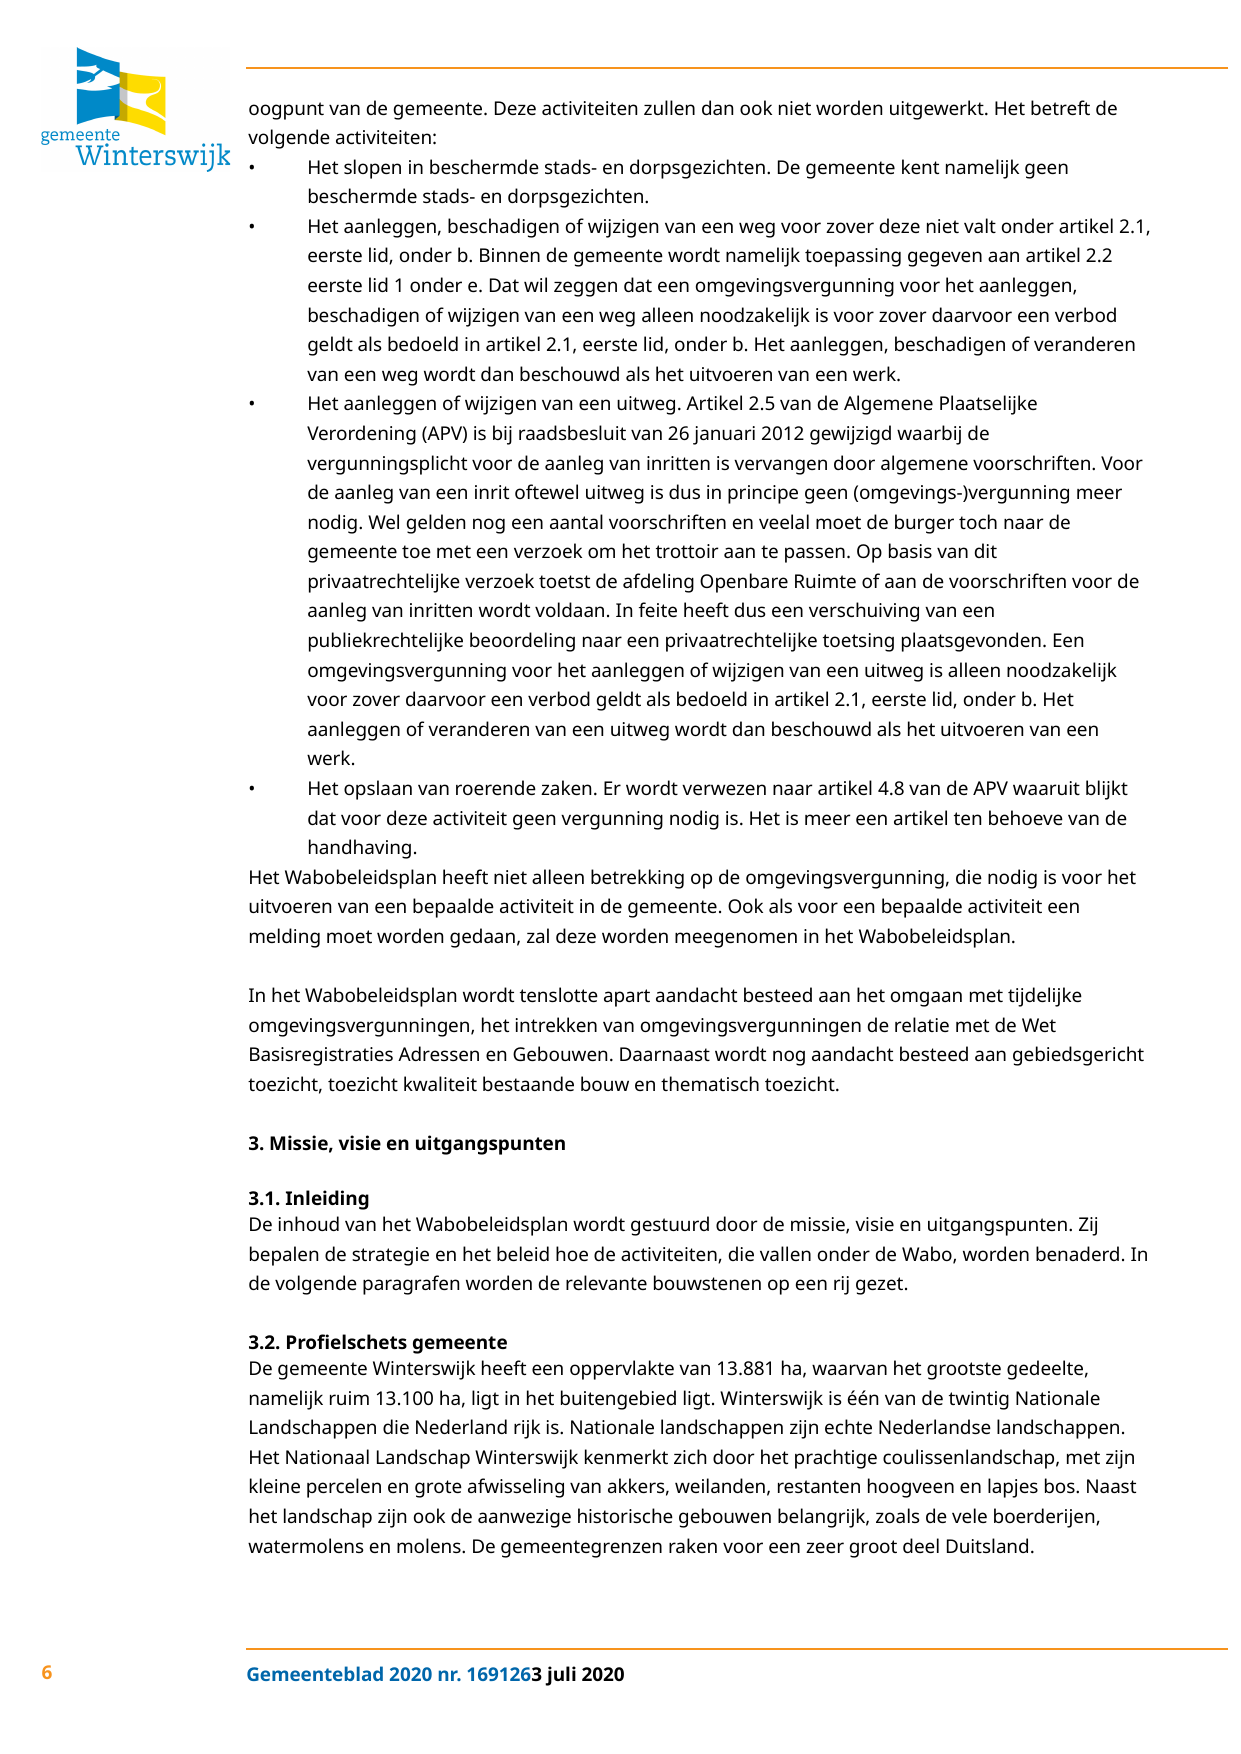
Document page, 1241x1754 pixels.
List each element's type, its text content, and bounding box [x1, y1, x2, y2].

text In het Wabobeleidsplan wordt tenslotte apart aandacht besteed aan het omgaan met tijdelijke omgevingsvergunningen, het intrekken van omgevingsvergunningen de relatie met de Wet Basisregistraties Adressen en Gebouwen. Daarnaast wordt nog aandacht besteed aan gebiedsgericht toezicht, toezicht kwaliteit bestaande bouw en thematisch toezicht. [248, 982, 1152, 1097]
list Het aanleggen, beschadigen of wijzigen van een weg voor zover deze niet valt onder artikel 2.1, eerste lid, onder b. Binnen de gemeente wordt namelijk toepassing gegeven aan artikel 2.2 eerste lid 1 onder e. Dat wil zeggen dat een omgevingsvergunning voor het aanleggen, beschadigen of wijzigen van een weg alleen noodzakelijk is voor zover daarvoor een verbod geldt als bedoeld in artikel 2.1, eerste lid, onder b. Het aanleggen, beschadigen of veranderen van een weg wordt dan beschouwd als het uitvoeren van een werk. [248, 213, 1152, 387]
text De gemeente Winterswijk heeft een oppervlakte van 13.881 ha, waarvan het grootste gedeelte, namelijk ruim 13.100 ha, ligt in het buitengebied ligt. Winterswijk is één van de twintig Nationale Landschappen die Nederland rijk is. Nationale landschappen zijn echte Nederlandse landschappen. Het Nationaal Landschap Winterswijk kenmerkt zich door het prachtige coulissenlandschap, met zijn kleine percelen en grote afwisseling van akkers, weilanden, restanten hoogveen en lapjes bos. Naast het landschap zijn ook de aanwezige historische gebouwen belangrijk, zoals de vele boerderijen, watermolens en molens. De gemeentegrenzen raken voor een zeer groot deel Duitsland. [248, 1355, 1152, 1558]
picture [41, 47, 231, 172]
text 3.1. Inleiding [248, 1186, 1152, 1211]
text Het Wabobeleidsplan heeft niet alleen betrekking op de omgevingsvergunning, die nodig is voor het uitvoeren van een bepaalde activiteit in de gemeente. Ook als voor een bepaalde activiteit een melding moet worden gedaan, zal deze worden meegenomen in het Wabobeleidsplan. [248, 864, 1152, 949]
list Het slopen in beschermde stads- en dorpsgezichten. De gemeente kent namelijk geen beschermde stads- en dorpsgezichten. [248, 154, 1152, 209]
text oogpunt van de gemeente. Deze activiteiten zullen dan ook niet worden uitgewerkt. Het betreft de volgende activiteiten: [248, 95, 1152, 150]
text 3.2. Profielschets gemeente [248, 1329, 1152, 1355]
list Het aanleggen of wijzigen van een uitweg. Artikel 2.5 van de Algemene Plaatselijke Verordening (APV) is bij raadsbesluit van 26 januari 2012 gewijzigd waarbij de vergunningsplicht voor de aanleg van inritten is vervangen door algemene voorschriften. Voor de aanleg van een inrit oftewel uitweg is dus in principe geen (omgevings-)vergunning meer nodig. Wel gelden nog een aantal voorschriften en veelal moet de burger toch naar de gemeente toe met een verzoek om het trottoir aan te passen. Op basis van dit privaatrechtelijke verzoek toetst de afdeling Openbare Ruimte of aan de voorschriften voor de aanleg van inritten wordt voldaan. In feite heeft dus een verschuiving van een publiekrechtelijke beoordeling naar een privaatrechtelijke toetsing plaatsgevonden. Een omgevingsvergunning voor het aanleggen of wijzigen van een uitweg is alleen noodzakelijk voor zover daarvoor een verbod geldt als bedoeld in artikel 2.1, eerste lid, onder b. Het aanleggen of veranderen van een uitweg wordt dan beschouwd als het uitvoeren van een werk. [248, 391, 1152, 771]
text 3. Missie, visie en uitgangspunten [248, 1130, 1152, 1156]
list Het opslaan van roerende zaken. Er wordt verwezen naar artikel 4.8 van de APV waaruit blijkt dat voor deze activiteit geen vergunning nodig is. Het is meer een artikel ten behoeve van de handhaving. [248, 775, 1152, 860]
text De inhoud van het Wabobeleidsplan wordt gestuurd door de missie, visie en uitgangspunten. Zij bepalen de strategie en het beleid hoe de activiteiten, die vallen onder de Wabo, worden benaderd. In de volgende paragrafen worden de relevante bouwstenen op een rij gezet. [248, 1211, 1152, 1296]
picture [225, 153, 231, 162]
